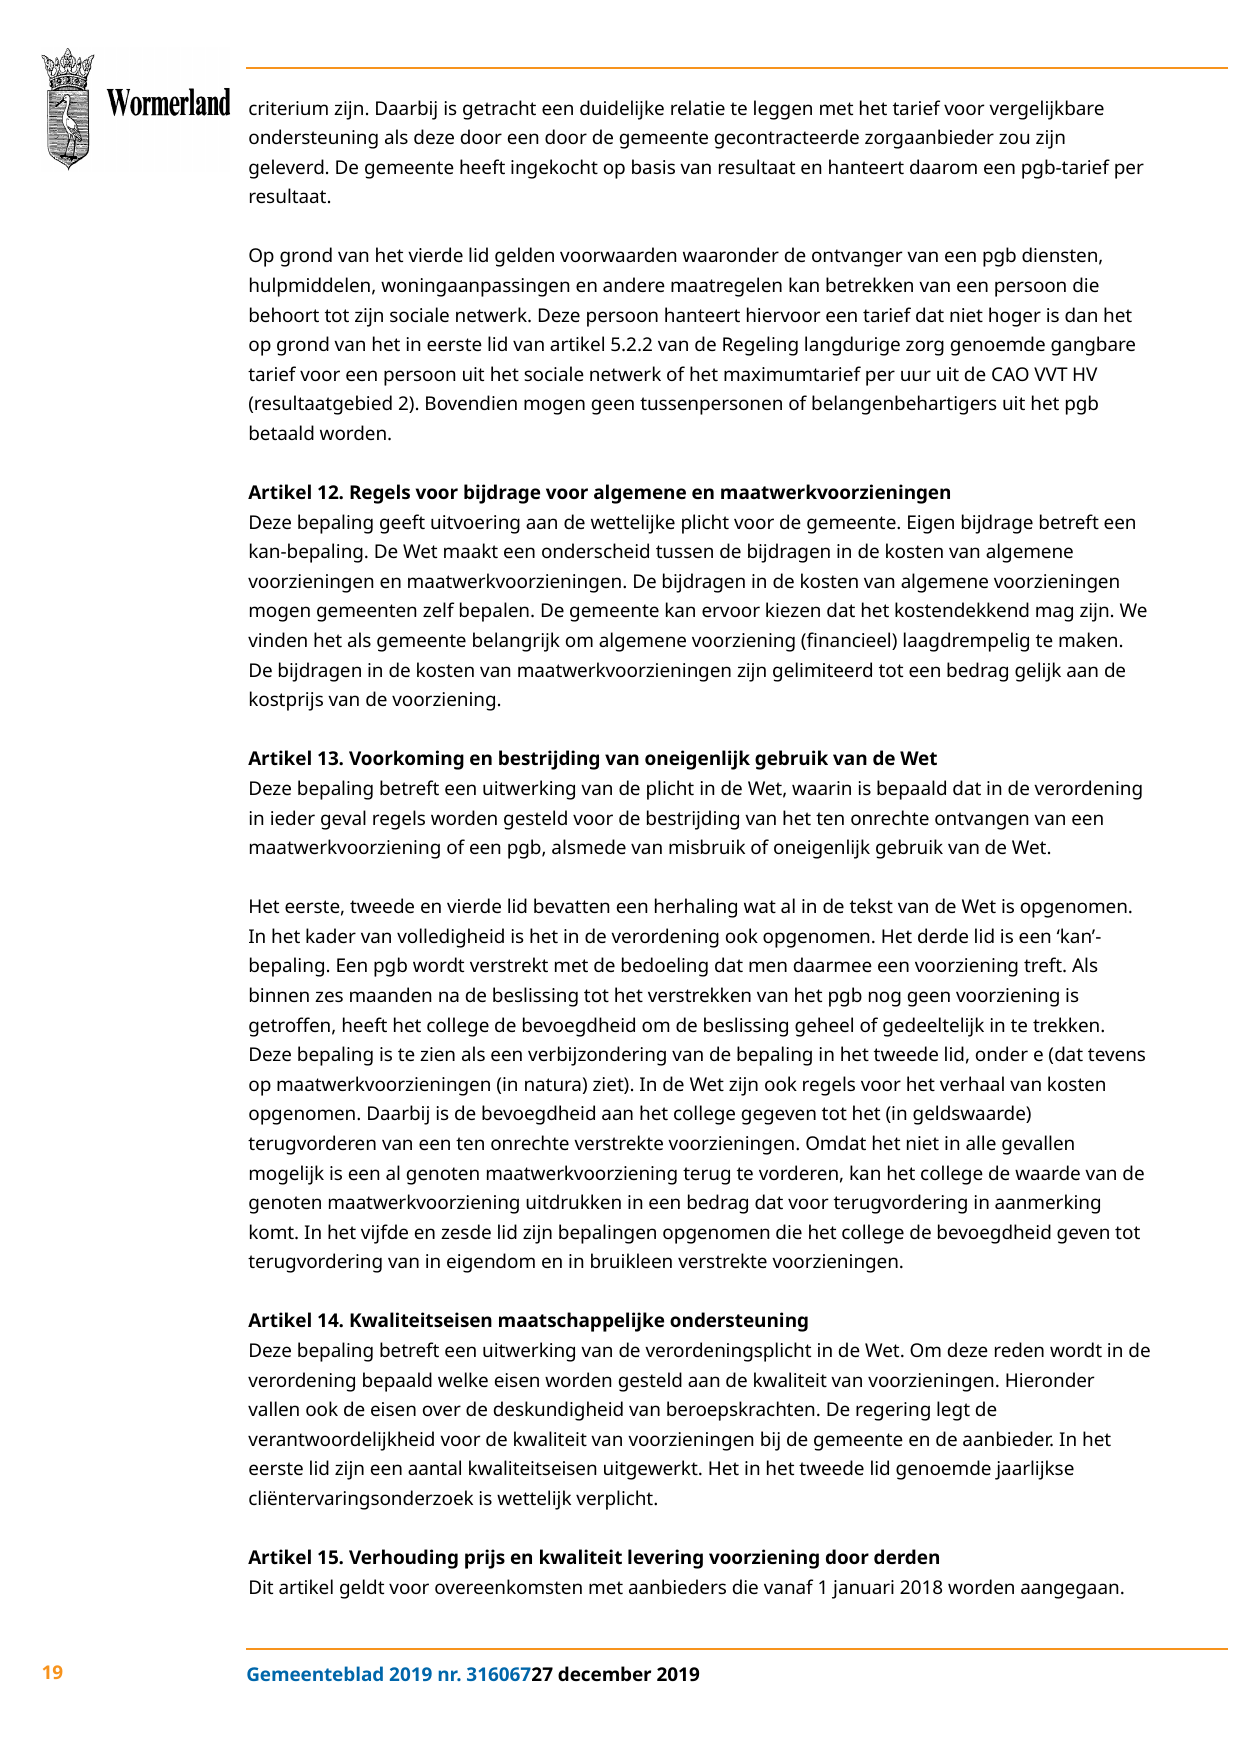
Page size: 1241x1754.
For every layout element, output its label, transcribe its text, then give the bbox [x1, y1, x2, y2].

text Artikel 12. Regels voor bijdrage voor algemene en maatwerkvoorzieningen [248, 479, 1152, 505]
text Deze bepaling geeft uitvoering aan de wettelijke plicht voor de gemeente. Eigen bijdrage betreft een kan-bepaling. De Wet maakt een onderscheid tussen de bijdragen in de kosten van algemene voorzieningen en maatwerkvoorzieningen. De bijdragen in de kosten van algemene voorzieningen mogen gemeenten zelf bepalen. De gemeente kan ervoor kiezen dat het kostendekkend mag zijn. We vinden het als gemeente belangrijk om algemene voorziening (financieel) laagdrempelig te maken. De bijdragen in de kosten van maatwerkvoorzieningen zijn gelimiteerd tot een bedrag gelijk aan de kostprijs van de voorziening. [248, 509, 1152, 712]
text criterium zijn. Daarbij is getracht een duidelijke relatie te leggen met het tarief voor vergelijkbare ondersteuning als deze door een door de gemeente gecontracteerde zorgaanbieder zou zijn geleverd. De gemeente heeft ingekocht op basis van resultaat en hanteert daarom een pgb-tarief per resultaat. [248, 95, 1152, 209]
text Het eerste, tweede en vierde lid bevatten een herhaling wat al in de tekst van de Wet is opgenomen. In het kader van volledigheid is het in de verordening ook opgenomen. Het derde lid is een ‘kan’-bepaling. Een pgb wordt verstrekt met de bedoeling dat men daarmee een voorziening treft. Als binnen zes maanden na de beslissing tot het verstrekken van het pgb nog geen voorziening is getroffen, heeft het college de bevoegdheid om de beslissing geheel of gedeeltelijk in te trekken. Deze bepaling is te zien als een verbijzondering van de bepaling in het tweede lid, onder e (dat tevens op maatwerkvoorzieningen (in natura) ziet). In de Wet zijn ook regels voor het verhaal van kosten opgenomen. Daarbij is de bevoegdheid aan het college gegeven tot het (in geldswaarde) terugvorderen van een ten onrechte verstrekte voorzieningen. Omdat het niet in alle gevallen mogelijk is een al genoten maatwerkvoorziening terug te vorderen, kan het college de waarde van de genoten maatwerkvoorziening uitdrukken in een bedrag dat voor terugvordering in aanmerking komt. In het vijfde en zesde lid zijn bepalingen opgenomen die het college de bevoegdheid geven tot terugvordering van in eigendom en in bruikleen verstrekte voorzieningen. [248, 893, 1152, 1274]
text Deze bepaling betreft een uitwerking van de verordeningsplicht in de Wet. Om deze reden wordt in de verordening bepaald welke eisen worden gesteld aan de kwaliteit van voorzieningen. Hieronder vallen ook de eisen over de deskundigheid van beroepskrachten. De regering legt de verantwoordelijkheid voor de kwaliteit van voorzieningen bij de gemeente en de aanbieder. In het eerste lid zijn een aantal kwaliteitseisen uitgewerkt. Het in het tweede lid genoemde jaarlijkse cliëntervaringsonderzoek is wettelijk verplicht. [248, 1337, 1152, 1511]
text Artikel 14. Kwaliteitseisen maatschappelijke ondersteuning [248, 1308, 1152, 1333]
text Artikel 13. Voorkoming en bestrijding van oneigenlijk gebruik van de Wet [248, 746, 1152, 771]
text Op grond van het vierde lid gelden voorwaarden waaronder de ontvanger van een pgb diensten, hulpmiddelen, woningaanpassingen en andere maatregelen kan betrekken van een persoon die behoort tot zijn sociale netwerk. Deze persoon hanteert hiervoor een tarief dat niet hoger is dan het op grond van het in eerste lid van artikel 5.2.2 van de Regeling langdurige zorg genoemde gangbare tarief voor een persoon uit het sociale netwerk of het maximumtarief per uur uit de CAO VVT HV (resultaatgebied 2). Bovendien mogen geen tussenpersonen of belangenbehartigers uit het pgb betaald worden. [248, 243, 1152, 446]
text Dit artikel geldt voor overeenkomsten met aanbieders die vanaf 1 januari 2018 worden aangegaan. [248, 1574, 1152, 1600]
picture [41, 47, 231, 172]
text Deze bepaling betreft een uitwerking van de plicht in de Wet, waarin is bepaald dat in de verordening in ieder geval regels worden gesteld voor de bestrijding van het ten onrechte ontvangen van een maatwerkvoorziening of een pgb, alsmede van misbruik of oneigenlijk gebruik van de Wet. [248, 775, 1152, 860]
text Artikel 15. Verhouding prijs en kwaliteit levering voorziening door derden [248, 1544, 1152, 1570]
